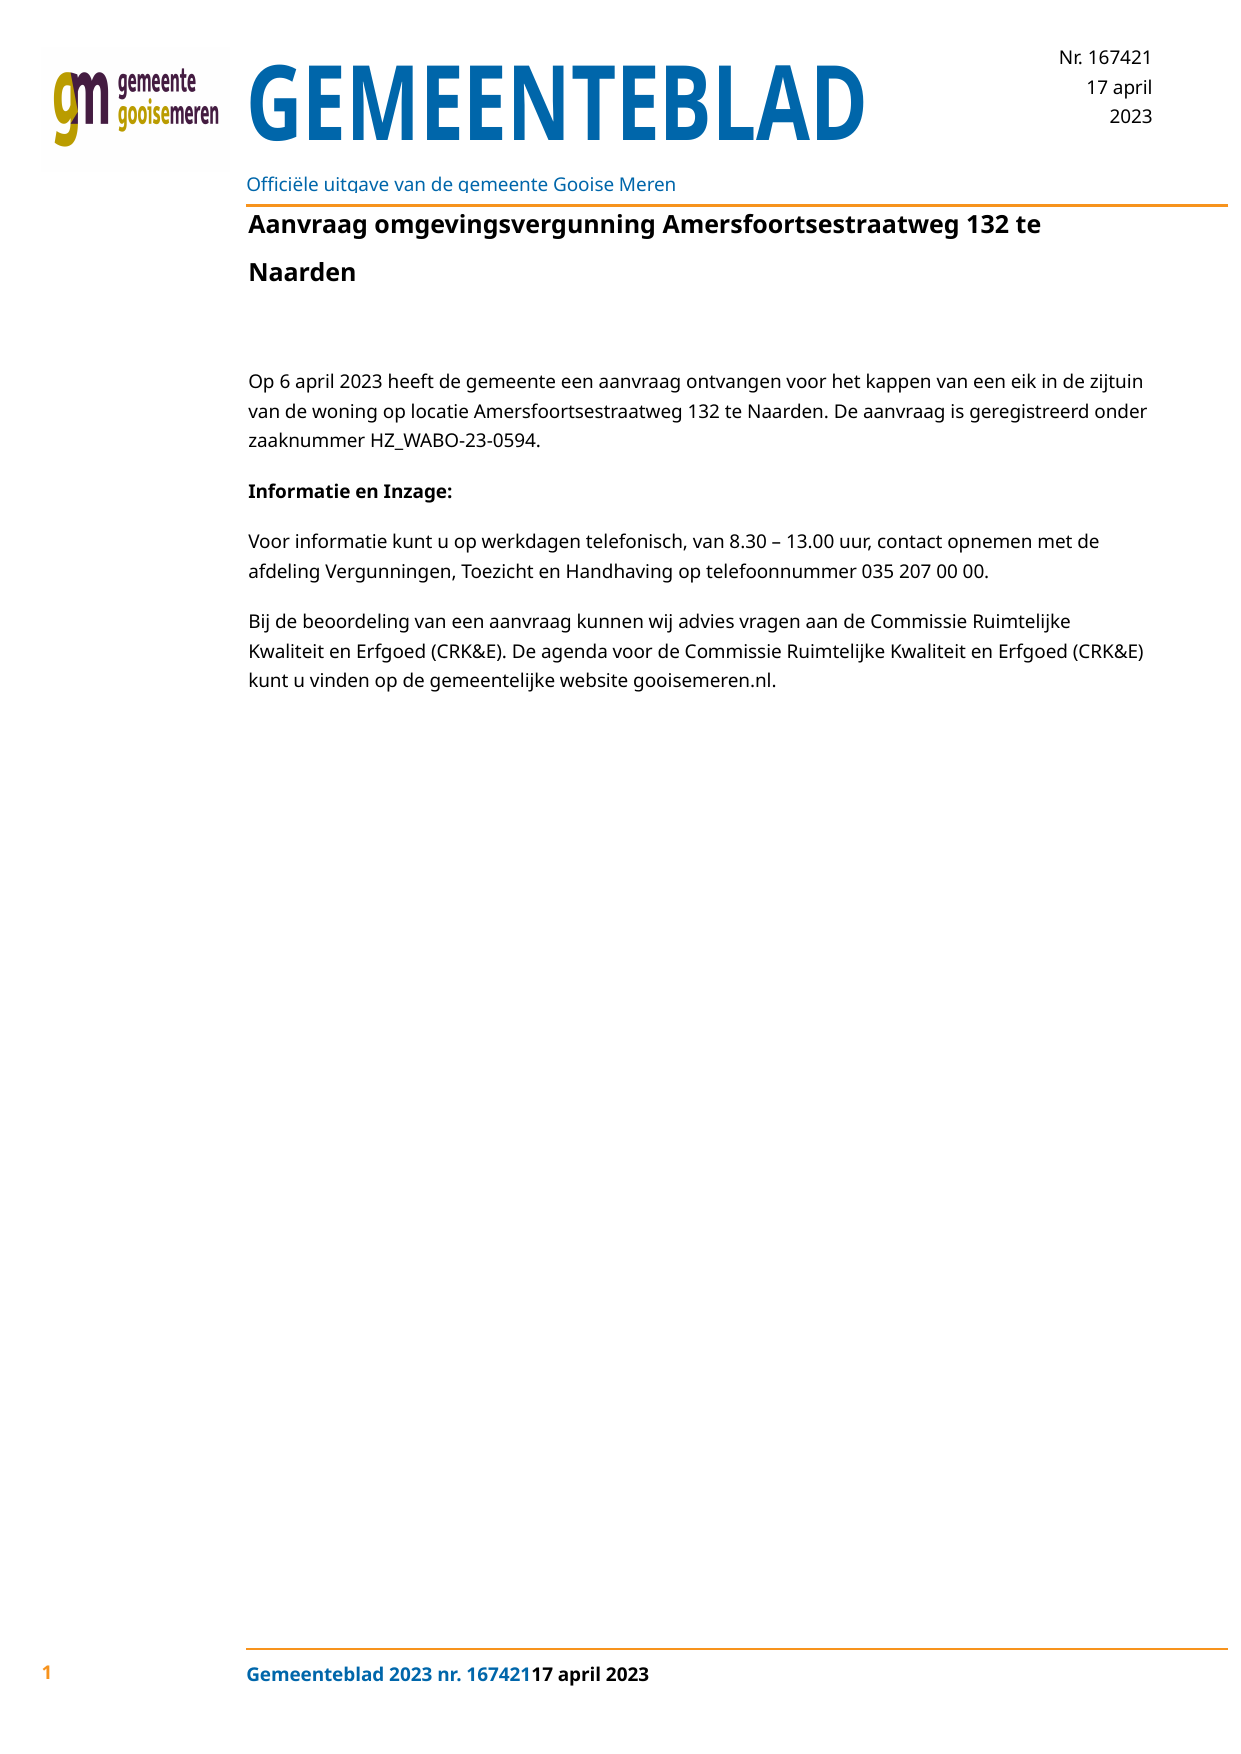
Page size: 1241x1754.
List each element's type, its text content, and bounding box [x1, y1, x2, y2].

text Informatie en Inzage: [248, 478, 1152, 504]
text Op 6 april 2023 heeft de gemeente een aanvraag ontvangen voor het kappen van een eik in de zijtuin van de woning op locatie Amersfoortsestraatweg 132 te Naarden. De aanvraag is geregistreerd onder zaaknummer HZ_WABO-23-0594. [248, 368, 1152, 453]
picture [41, 47, 231, 172]
text Aanvraag omgevingsvergunning Amersfoortsestraatweg 132 te Naarden [248, 207, 1152, 288]
text Bij de beoordeling van een aanvraag kunnen wij advies vragen aan de Commissie Ruimtelijke Kwaliteit en Erfgoed (CRK&E). De agenda voor de Commissie Ruimtelijke Kwaliteit en Erfgoed (CRK&E) kunt u vinden op de gemeentelijke website gooisemeren.nl. [248, 608, 1152, 693]
text Voor informatie kunt u op werkdagen telefonisch, van 8.30 – 13.00 uur, contact opnemen met de afdeling Vergunningen, Toezicht en Handhaving op telefoonnummer 035 207 00 00. [248, 528, 1152, 584]
